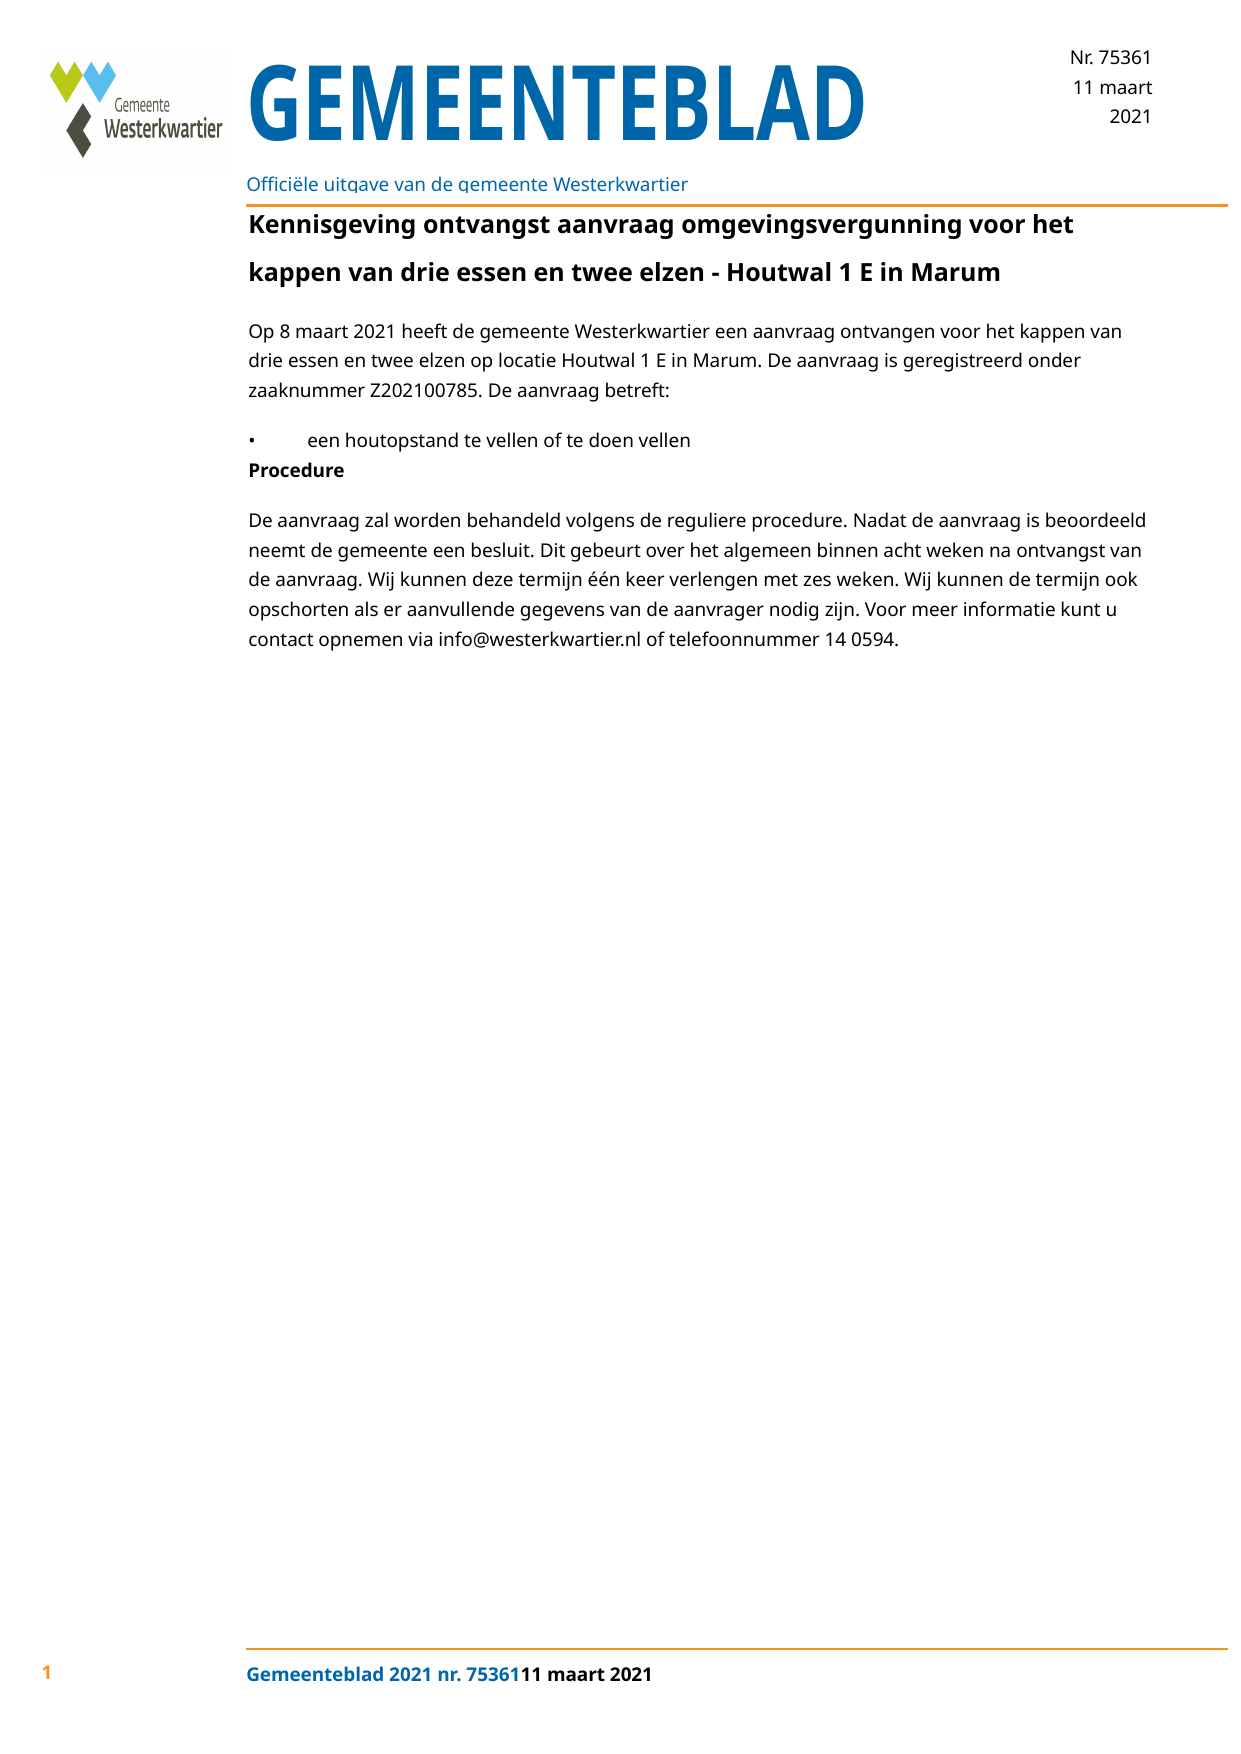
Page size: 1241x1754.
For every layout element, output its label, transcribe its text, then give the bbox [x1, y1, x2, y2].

text Op 8 maart 2021 heeft de gemeente Westerkwartier een aanvraag ontvangen voor het kappen van drie essen en twee elzen op locatie Houtwal 1 E in Marum. De aanvraag is geregistreerd onder zaaknummer Z202100785. De aanvraag betreft: [248, 318, 1152, 403]
text Procedure [248, 457, 1152, 483]
text Kennisgeving ontvangst aanvraag omgevingsvergunning voor het kappen van drie essen en twee elzen - Houtwal 1 E in Marum [248, 207, 1152, 288]
picture [41, 47, 231, 172]
text De aanvraag zal worden behandeld volgens de reguliere procedure. Nadat de aanvraag is beoordeeld neemt de gemeente een besluit. Dit gebeurt over het algemeen binnen acht weken na ontvangst van de aanvraag. Wij kunnen deze termijn één keer verlengen met zes weken. Wij kunnen de termijn ook opschorten als er aanvullende gegevens van de aanvrager nodig zijn. Voor meer informatie kunt u contact opnemen via info@westerkwartier.nl of telefoonnummer 14 0594. [248, 507, 1152, 652]
list een houtopstand te vellen of te doen vellen [248, 427, 1152, 453]
